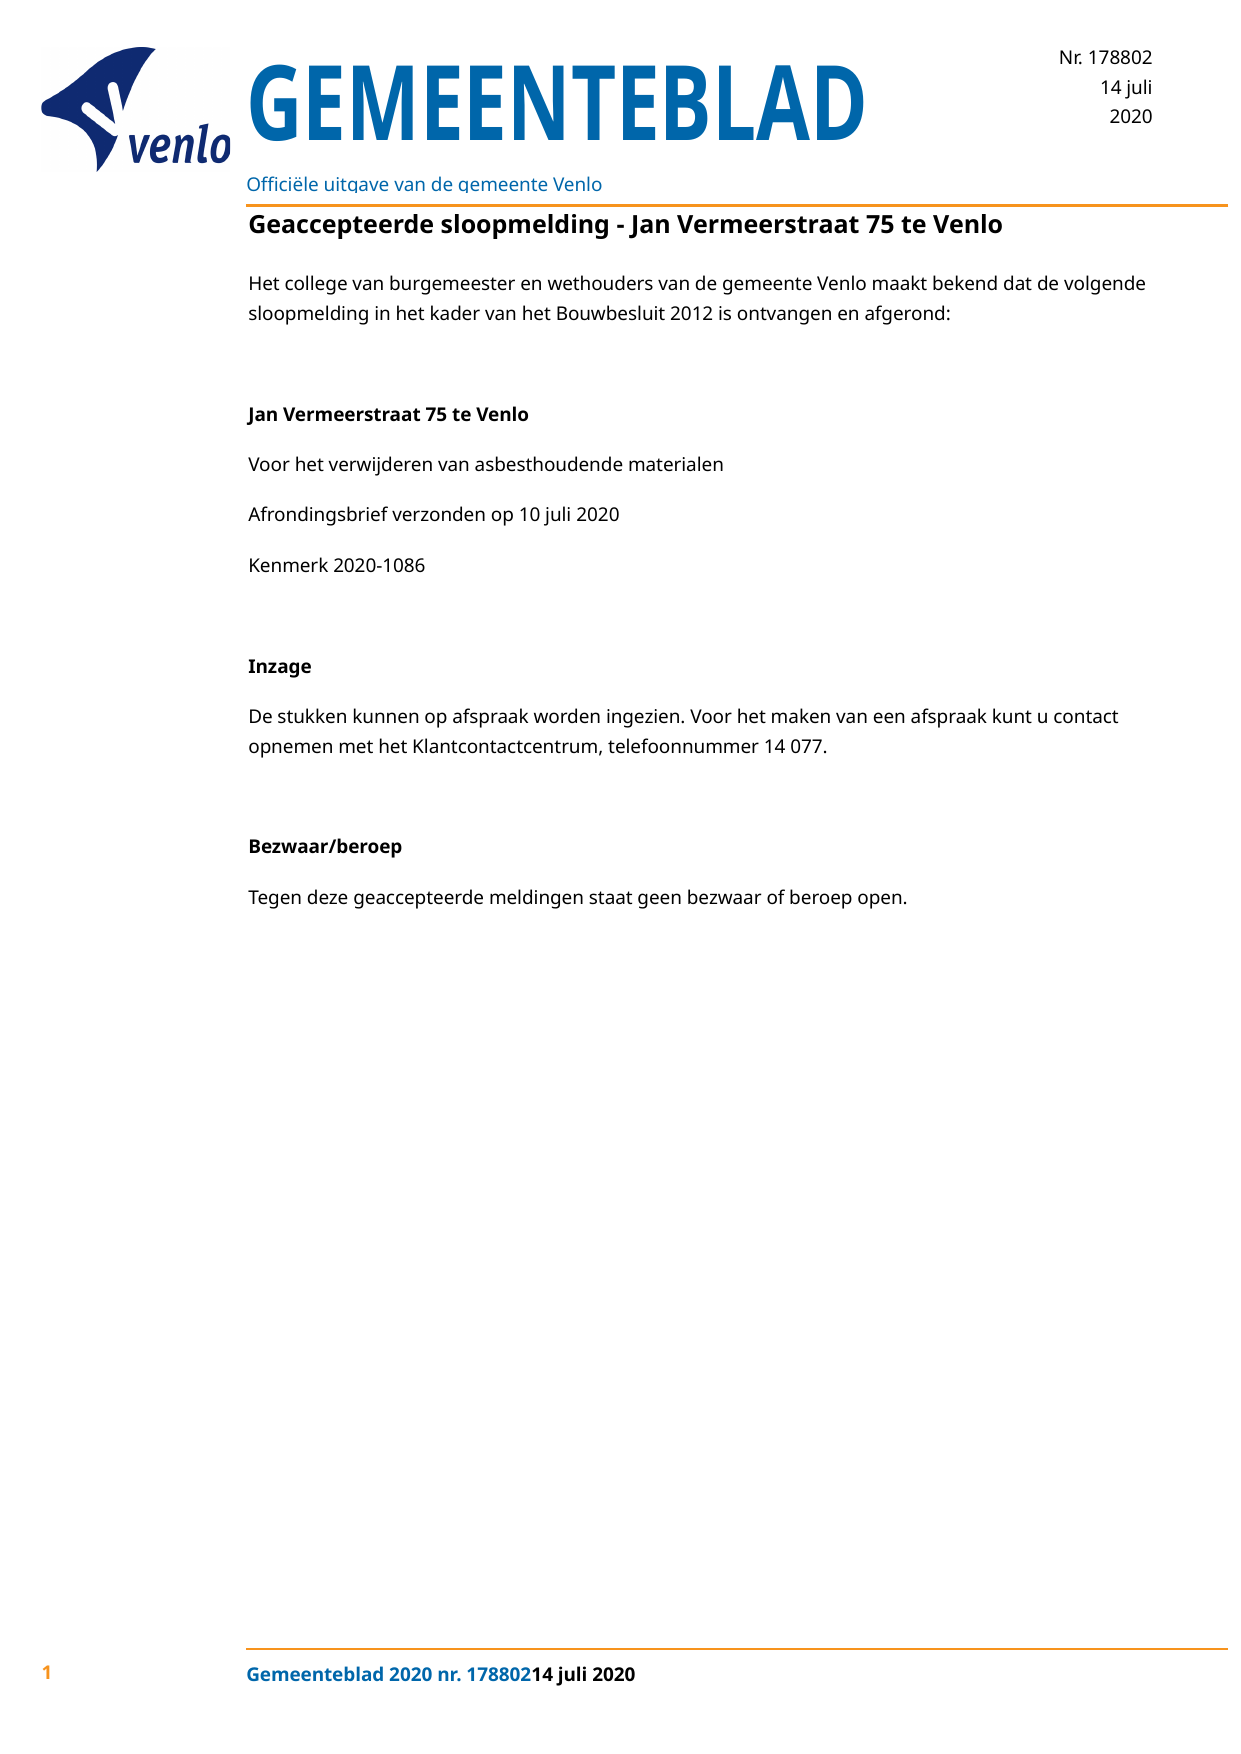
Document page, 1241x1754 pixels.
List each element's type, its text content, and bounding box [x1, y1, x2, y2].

text Inzage [248, 653, 1152, 678]
text Het college van burgemeester en wethouders van de gemeente Venlo maakt bekend dat de volgende sloopmelding in het kader van het Bouwbesluit 2012 is ontvangen en afgerond: [248, 270, 1152, 326]
text De stukken kunnen op afspraak worden ingezien. Voor het maken van een afspraak kunt u contact opnemen met het Klantcontactcentrum, telefoonnummer 14 077. [248, 703, 1152, 758]
text Geaccepteerde sloopmelding - Jan Vermeerstraat 75 te Venlo [248, 207, 1152, 241]
text Bezwaar/beroep [248, 834, 1152, 859]
text Jan Vermeerstraat 75 te Venlo [248, 401, 1152, 426]
text Afrondingsbrief verzonden op 10 juli 2020 [248, 502, 1152, 527]
picture [41, 47, 231, 172]
text Tegen deze geaccepteerde meldingen staat geen bezwaar of beroep open. [248, 884, 1152, 910]
text Kenmerk 2020-1086 [248, 552, 1152, 578]
text Voor het verwijderen van asbesthoudende materialen [248, 451, 1152, 477]
